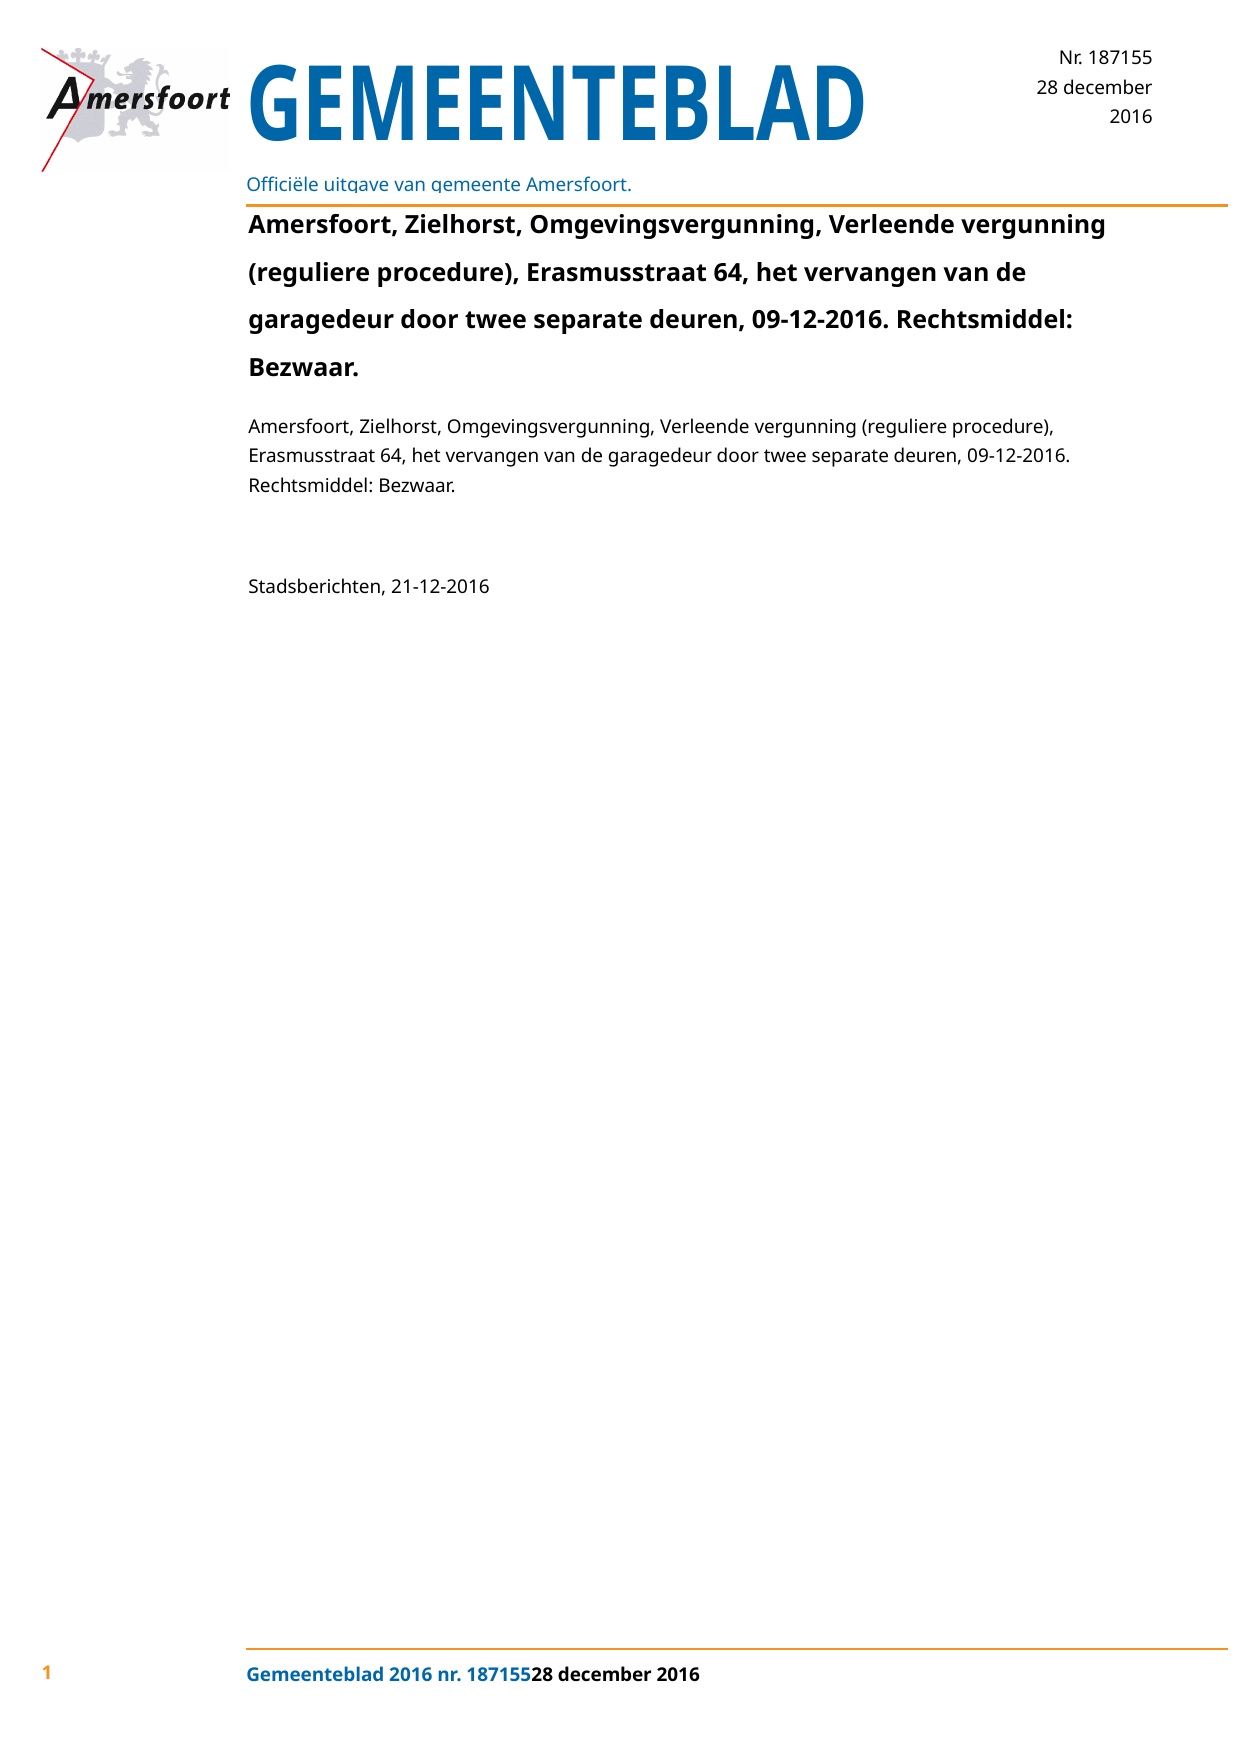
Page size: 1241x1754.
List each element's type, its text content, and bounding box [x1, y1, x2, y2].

text Amersfoort, Zielhorst, Omgevingsvergunning, Verleende vergunning (reguliere procedure), Erasmusstraat 64, het vervangen van de garagedeur door twee separate deuren, 09-12-2016. Rechtsmiddel: Bezwaar. [248, 207, 1152, 384]
picture [41, 47, 231, 172]
text Amersfoort, Zielhorst, Omgevingsvergunning, Verleende vergunning (reguliere procedure), Erasmusstraat 64, het vervangen van de garagedeur door twee separate deuren, 09-12-2016. Rechtsmiddel: Bezwaar. [248, 413, 1152, 498]
text Stadsberichten, 21-12-2016 [248, 573, 1152, 599]
